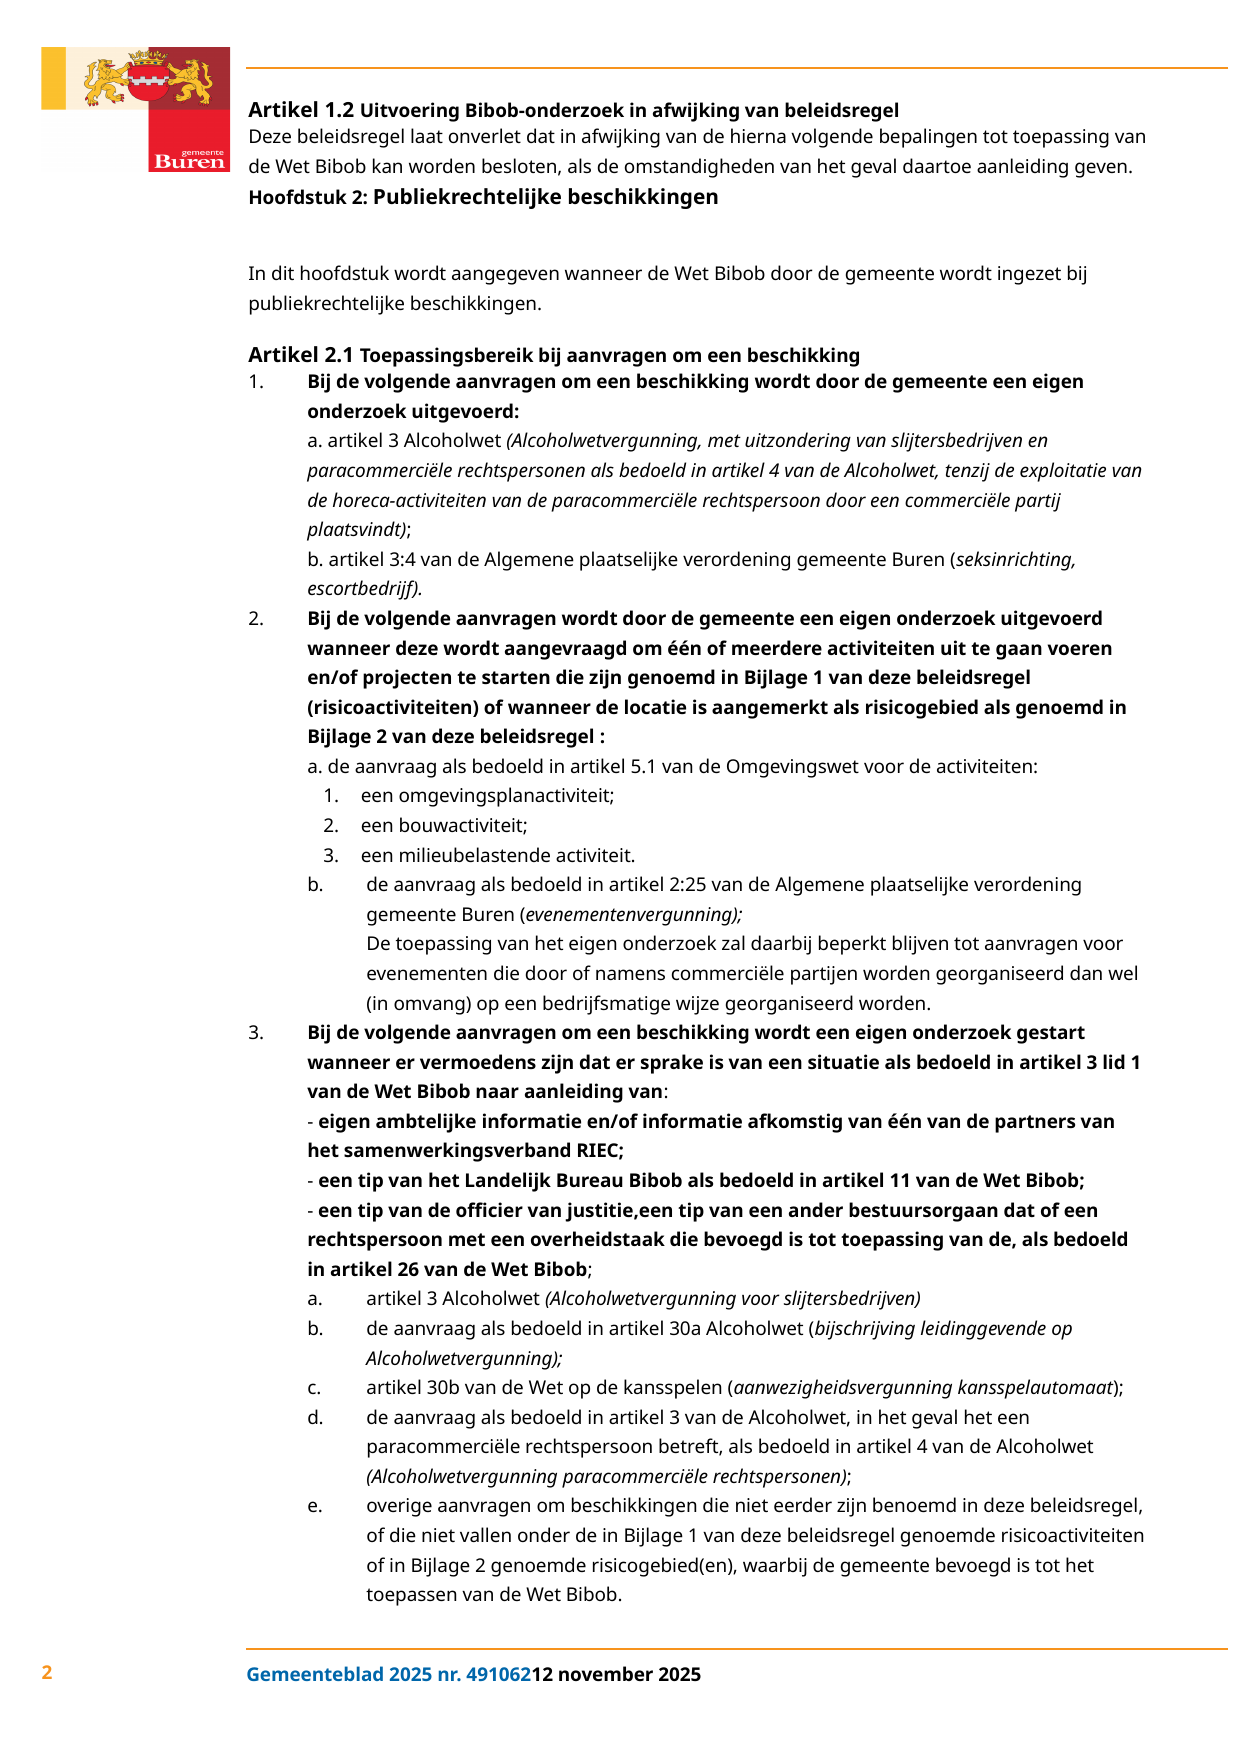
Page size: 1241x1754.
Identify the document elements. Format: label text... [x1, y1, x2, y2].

list Bij de volgende aanvragen om een beschikking wordt een eigen onderzoek gestart wanneer er vermoedens zijn dat er sprake is van een situatie als bedoeld in artikel 3 lid 1 van de Wet Bibob naar aanleiding van: [248, 1019, 1152, 1104]
list a. artikel 3 Alcoholwet (Alcoholwetvergunning, met uitzondering van slijtersbedrijven en paracommerciële rechtspersonen als bedoeld in artikel 4 van de Alcoholwet, tenzij de exploitatie van de horeca-activiteiten van de paracommerciële rechtspersoon door een commerciële partij plaatsvindt); [248, 428, 1152, 542]
list artikel 3 Alcoholwet (Alcoholwetvergunning voor slijtersbedrijven) [307, 1286, 1152, 1311]
text Hoofdstuk 2: Publiekrechtelijke beschikkingen [248, 182, 1152, 211]
picture [41, 47, 231, 172]
text Deze beleidsregel laat onverlet dat in afwijking van de hierna volgende bepalingen tot toepassing van de Wet Bibob kan worden besloten, als de omstandigheden van het geval daartoe aanleiding geven. [248, 123, 1152, 178]
list een bouwactiviteit; [323, 812, 1152, 838]
text Artikel 1.2 Uitvoering Bibob-onderzoek in afwijking van beleidsregel [248, 95, 1152, 123]
list - een tip van het Landelijk Bureau Bibob als bedoeld in artikel 11 van de Wet Bibob; [248, 1167, 1152, 1193]
list De toepassing van het eigen onderzoek zal daarbij beperkt blijven tot aanvragen voor evenementen die door of namens commerciële partijen worden georganiseerd dan wel (in omvang) op een bedrijfsmatige wijze georganiseerd worden. [307, 931, 1152, 1016]
list Bij de volgende aanvragen om een beschikking wordt door de gemeente een eigen onderzoek uitgevoerd: [248, 368, 1152, 424]
list een milieubelastende activiteit. [323, 842, 1152, 868]
list artikel 30b van de Wet op de kansspelen (aanwezigheidsvergunning kansspelautomaat); [307, 1374, 1152, 1400]
list b. artikel 3:4 van de Algemene plaatselijke verordening gemeente Buren (seksinrichting, escortbedrijf). [248, 546, 1152, 601]
list een omgevingsplanactiviteit; [323, 783, 1152, 808]
list de aanvraag als bedoeld in artikel 3 van de Alcoholwet, in het geval het een paracommerciële rechtspersoon betreft, als bedoeld in artikel 4 van de Alcoholwet (Alcoholwetvergunning paracommerciële rechtspersonen); [307, 1404, 1152, 1489]
list - eigen ambtelijke informatie en/of informatie afkomstig van één van de partners van het samenwerkingsverband RIEC; [248, 1108, 1152, 1163]
list overige aanvragen om beschikkingen die niet eerder zijn benoemd in deze beleidsregel, of die niet vallen onder de in Bijlage 1 van deze beleidsregel genoemde risicoactiviteiten of in Bijlage 2 genoemde risicogebied(en), waarbij de gemeente bevoegd is tot het toepassen van de Wet Bibob. [307, 1493, 1152, 1607]
list Bij de volgende aanvragen wordt door de gemeente een eigen onderzoek uitgevoerd wanneer deze wordt aangevraagd om één of meerdere activiteiten uit te gaan voeren en/of projecten te starten die zijn genoemd in Bijlage 1 van deze beleidsregel (risicoactiviteiten) of wanneer de locatie is aangemerkt als risicogebied als genoemd in Bijlage 2 van deze beleidsregel : [248, 605, 1152, 749]
text Artikel 2.1 Toepassingsbereik bij aanvragen om een beschikking [248, 340, 1152, 368]
list a. de aanvraag als bedoeld in artikel 5.1 van de Omgevingswet voor de activiteiten: [248, 753, 1152, 779]
list de aanvraag als bedoeld in artikel 30a Alcoholwet (bijschrijving leidinggevende op Alcoholwetvergunning); [307, 1315, 1152, 1371]
list - een tip van de officier van justitie,een tip van een ander bestuursorgaan dat of een rechtspersoon met een overheidstaak die bevoegd is tot toepassing van de, als bedoeld in artikel 26 van de Wet Bibob; [248, 1197, 1152, 1282]
list de aanvraag als bedoeld in artikel 2:25 van de Algemene plaatselijke verordening gemeente Buren (evenementenvergunning); [307, 871, 1152, 927]
text In dit hoofdstuk wordt aangegeven wanneer de Wet Bibob door de gemeente wordt ingezet bij publiekrechtelijke beschikkingen. [248, 260, 1152, 315]
